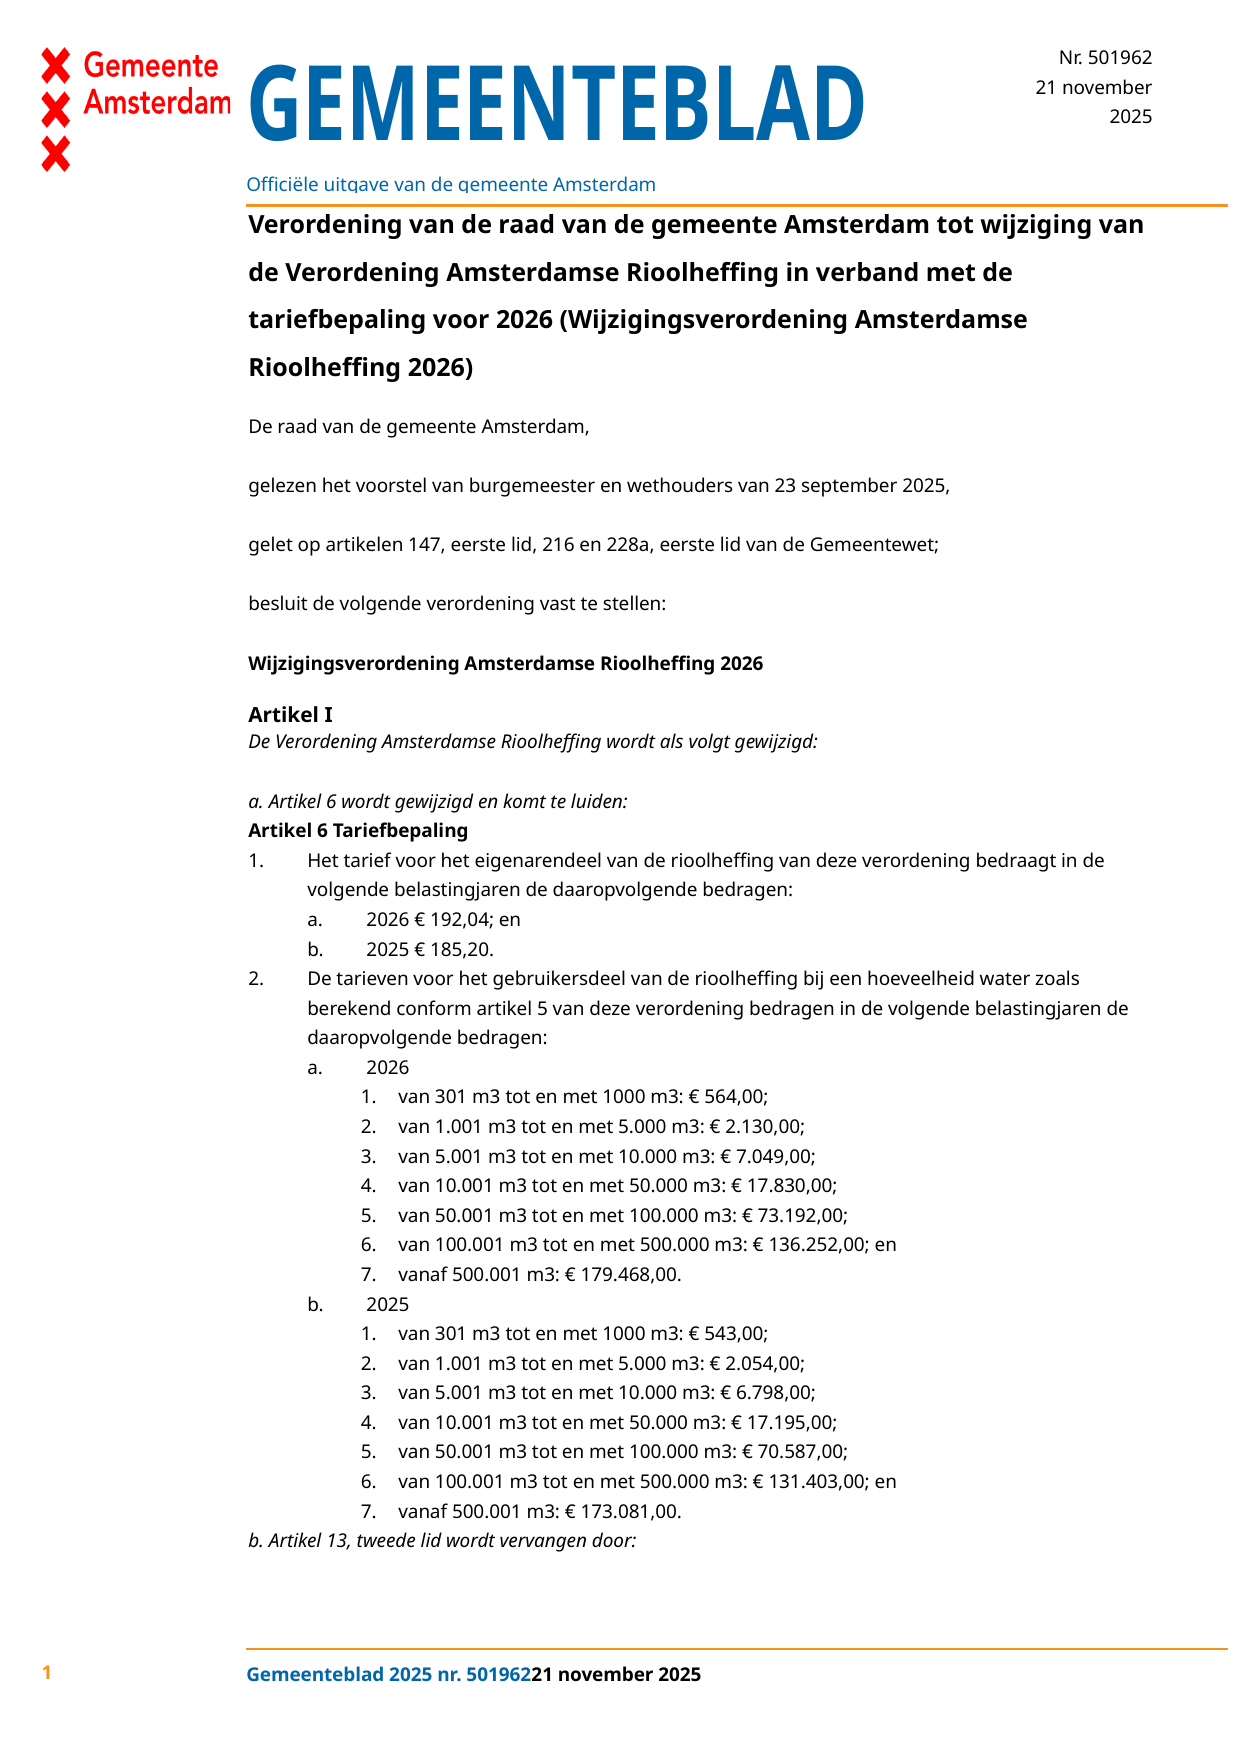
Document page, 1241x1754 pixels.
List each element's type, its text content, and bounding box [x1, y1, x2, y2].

list 2026 [307, 1054, 1152, 1080]
list van 5.001 m3 tot en met 10.000 m3: € 7.049,00; [361, 1143, 1152, 1168]
text b. Artikel 13, tweede lid wordt vervangen door: [248, 1527, 1152, 1553]
text Artikel 6 Tariefbepaling [248, 817, 1152, 843]
list 2025 [307, 1291, 1152, 1316]
text besluit de volgende verordening vast te stellen: [248, 591, 1152, 616]
text De raad van de gemeente Amsterdam, [248, 413, 1152, 439]
list 2026 € 192,04; en [307, 906, 1152, 932]
list Het tarief voor het eigenarendeel van de rioolheffing van deze verordening bedraagt in de volgende belastingjaren de daaropvolgende bedragen: [248, 847, 1152, 902]
list van 10.001 m3 tot en met 50.000 m3: € 17.830,00; [361, 1172, 1152, 1198]
list van 5.001 m3 tot en met 10.000 m3: € 6.798,00; [361, 1379, 1152, 1405]
list van 50.001 m3 tot en met 100.000 m3: € 73.192,00; [361, 1202, 1152, 1228]
text gelezen het voorstel van burgemeester en wethouders van 23 september 2025, [248, 472, 1152, 498]
text Wijzigingsverordening Amsterdamse Rioolheffing 2026 [248, 650, 1152, 676]
text gelet op artikelen 147, eerste lid, 216 en 228a, eerste lid van de Gemeentewet; [248, 531, 1152, 557]
list 2025 € 185,20. [307, 936, 1152, 961]
list vanaf 500.001 m3: € 173.081,00. [361, 1498, 1152, 1523]
text Artikel I [248, 700, 1152, 729]
list van 100.001 m3 tot en met 500.000 m3: € 131.403,00; en [361, 1468, 1152, 1494]
list vanaf 500.001 m3: € 179.468,00. [361, 1261, 1152, 1287]
list van 50.001 m3 tot en met 100.000 m3: € 70.587,00; [361, 1439, 1152, 1464]
text De Verordening Amsterdamse Rioolheffing wordt als volgt gewijzigd: [248, 729, 1152, 754]
list van 10.001 m3 tot en met 50.000 m3: € 17.195,00; [361, 1409, 1152, 1435]
list De tarieven voor het gebruikersdeel van de rioolheffing bij een hoeveelheid water zoals berekend conform artikel 5 van deze verordening bedragen in de volgende belastingjaren de daaropvolgende bedragen: [248, 965, 1152, 1050]
list van 1.001 m3 tot en met 5.000 m3: € 2.130,00; [361, 1113, 1152, 1139]
list van 1.001 m3 tot en met 5.000 m3: € 2.054,00; [361, 1350, 1152, 1376]
list van 301 m3 tot en met 1000 m3: € 564,00; [361, 1084, 1152, 1109]
picture [41, 47, 231, 172]
list van 301 m3 tot en met 1000 m3: € 543,00; [361, 1320, 1152, 1346]
text a. Artikel 6 wordt gewijzigd en komt te luiden: [248, 788, 1152, 813]
list van 100.001 m3 tot en met 500.000 m3: € 136.252,00; en [361, 1232, 1152, 1257]
text Verordening van de raad van de gemeente Amsterdam tot wijziging van de Verordening Amsterdamse Rioolheffing in verband met de tariefbepaling voor 2026 (Wijzigingsverordening Amsterdamse Rioolheffing 2026) [248, 207, 1152, 384]
